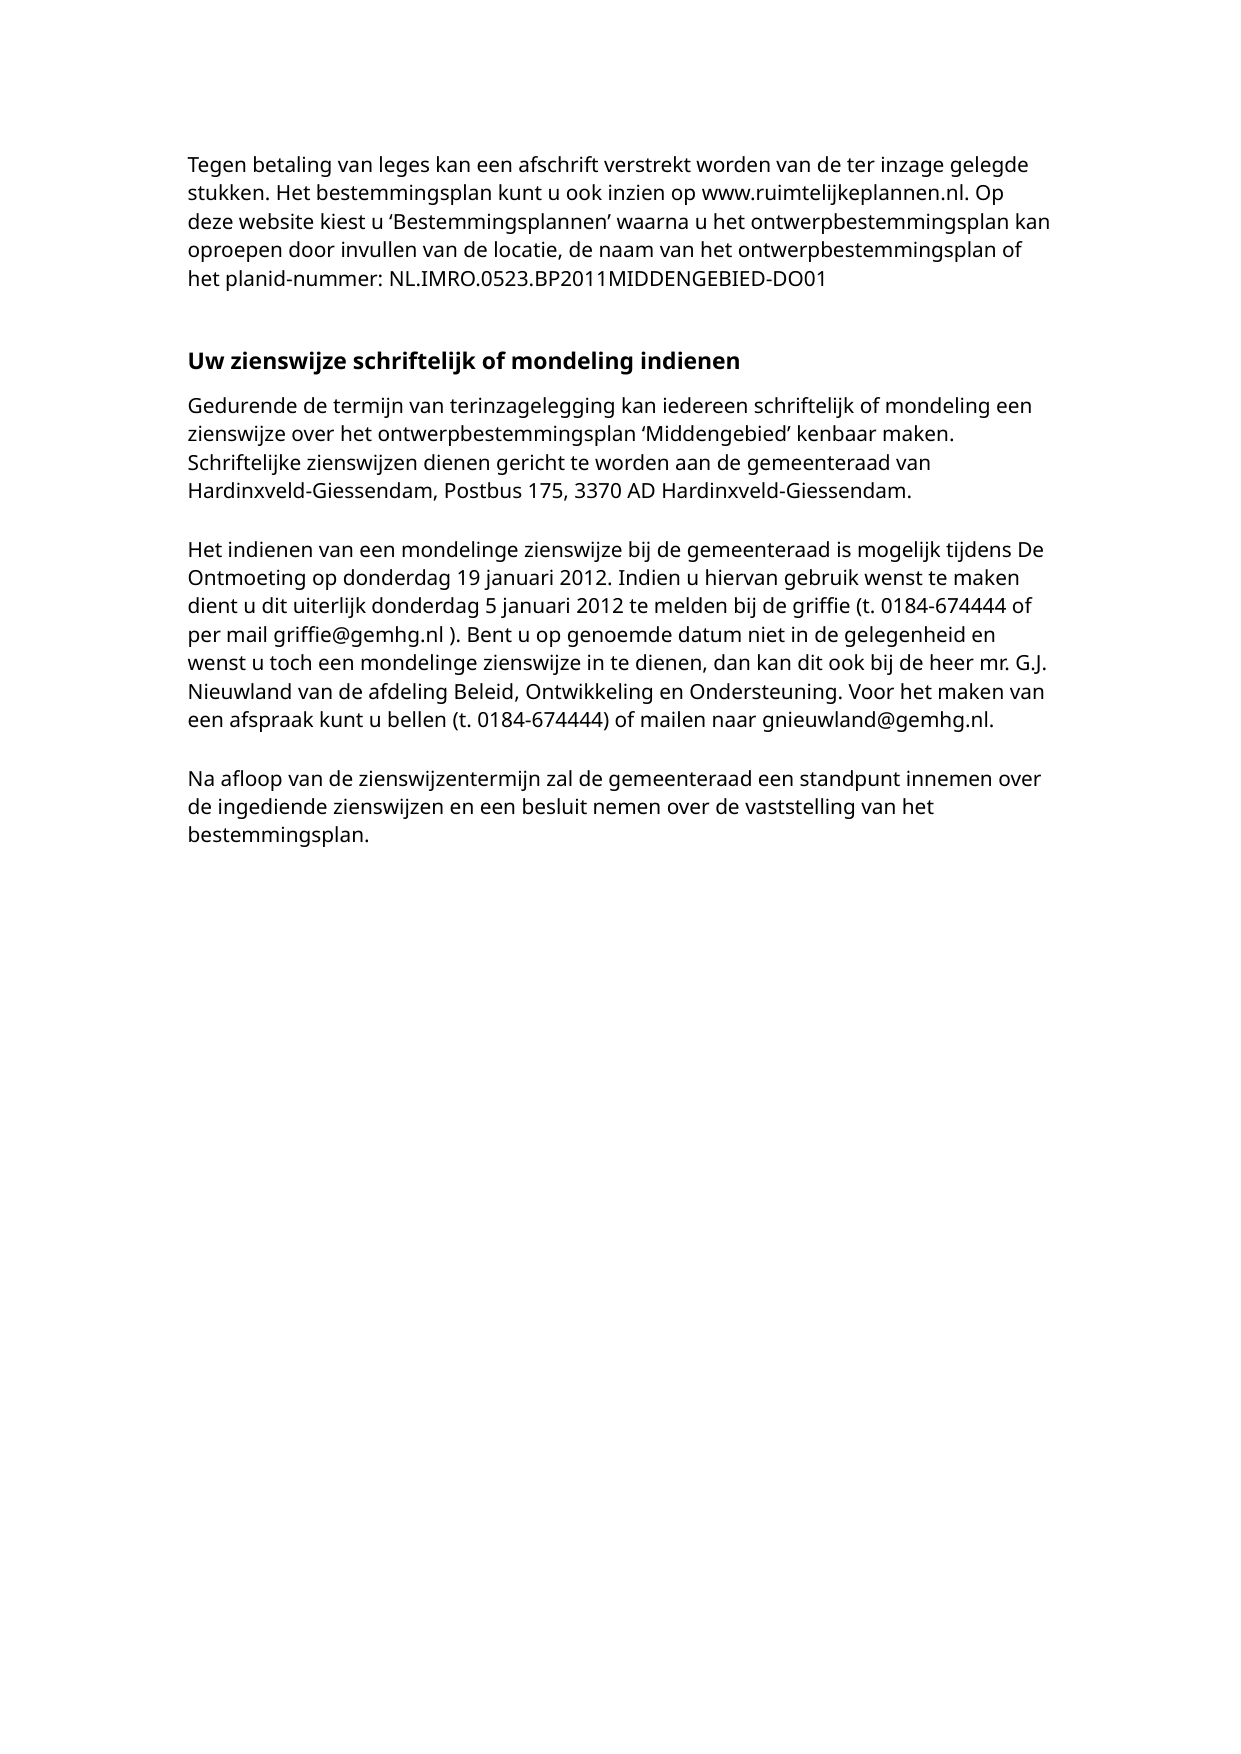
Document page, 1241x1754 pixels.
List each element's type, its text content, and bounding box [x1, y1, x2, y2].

subtitle Uw zienswijze schriftelijk of mondeling indienen [187, 345, 1053, 376]
text Gedurende de termijn van terinzagelegging kan iedereen schriftelijk of mondeling een zienswijze over het ontwerpbestemmingsplan ‘Middengebied’ kenbaar maken. Schriftelijke zienswijzen dienen gericht te worden aan de gemeenteraad van Hardinxveld-Giessendam, Postbus 175, 3370 AD Hardinxveld-Giessendam. [187, 391, 1053, 505]
text Tegen betaling van leges kan een afschrift verstrekt worden van de ter inzage gelegde stukken. Het bestemmingsplan kunt u ook inzien op www.ruimtelijkeplannen.nl. Op deze website kiest u ‘Bestemmingsplannen’ waarna u het ontwerpbestemmingsplan kan oproepen door invullen van de locatie, de naam van het ontwerpbestemmingsplan of het planid-nummer: NL.IMRO.0523.BP2011MIDDENGEBIED-DO01 [187, 150, 1053, 292]
text Na afloop van de zienswijzentermijn zal de gemeenteraad een standpunt innemen over de ingediende zienswijzen en een besluit nemen over de vaststelling van het bestemmingsplan. [187, 764, 1053, 849]
text Het indienen van een mondelinge zienswijze bij de gemeenteraad is mogelijk tijdens De Ontmoeting op donderdag 19 januari 2012. Indien u hiervan gebruik wenst te maken dient u dit uiterlijk donderdag 5 januari 2012 te melden bij de griffie (t. 0184-674444 of per mail griffie@gemhg.nl ). Bent u op genoemde datum niet in de gelegenheid en wenst u toch een mondelinge zienswijze in te dienen, dan kan dit ook bij de heer mr. G.J. Nieuwland van de afdeling Beleid, Ontwikkeling en Ondersteuning. Voor het maken van een afspraak kunt u bellen (t. 0184-674444) of mailen naar gnieuwland@gemhg.nl. [187, 535, 1053, 734]
